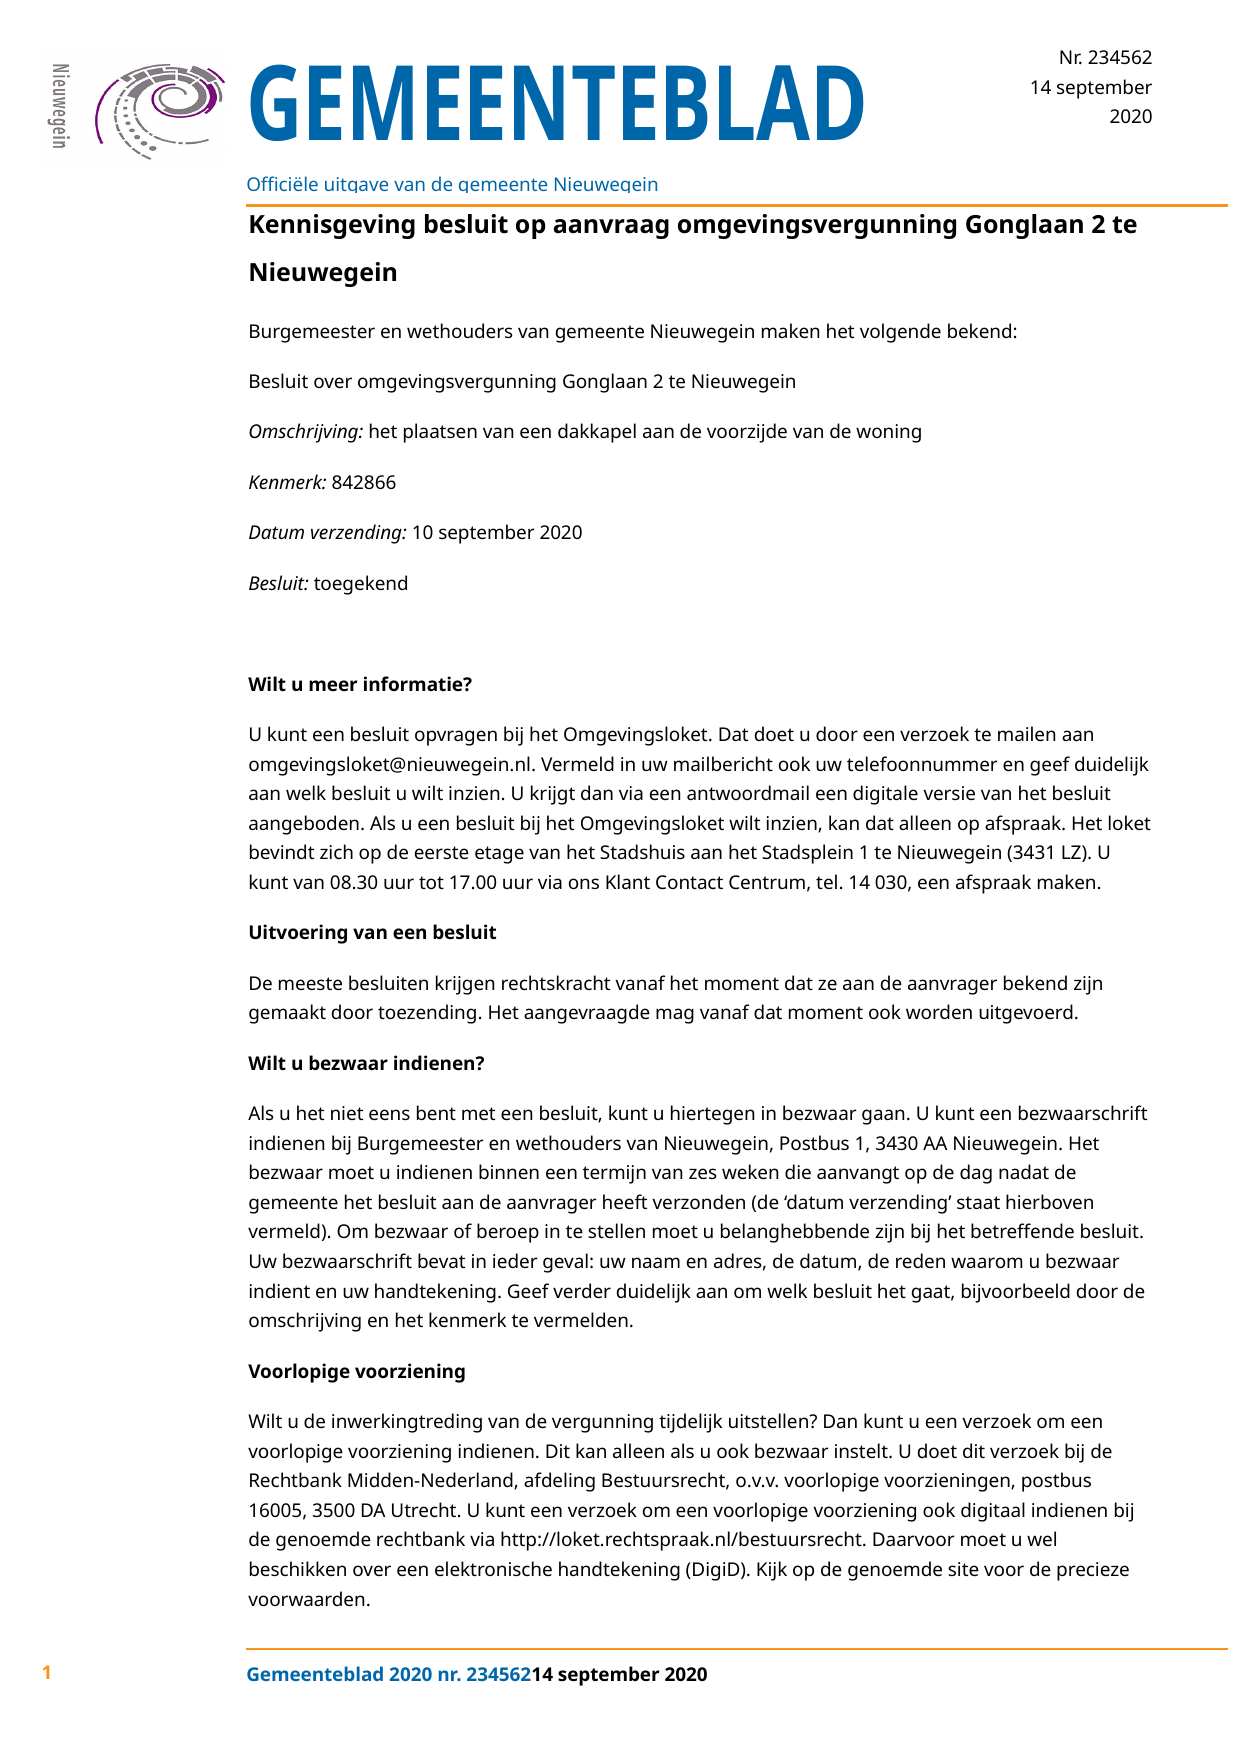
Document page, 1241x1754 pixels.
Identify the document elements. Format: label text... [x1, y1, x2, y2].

text Burgemeester en wethouders van gemeente Nieuwegein maken het volgende bekend: [248, 318, 1152, 344]
text Wilt u meer informatie? [248, 671, 1152, 697]
text Besluit: toegekend [248, 570, 1152, 596]
text U kunt een besluit opvragen bij het Omgevingsloket. Dat doet u door een verzoek te mailen aan omgevingsloket@nieuwegein.nl. Vermeld in uw mailbericht ook uw telefoonnummer en geef duidelijk aan welk besluit u wilt inzien. U krijgt dan via een antwoordmail een digitale versie van het besluit aangeboden. Als u een besluit bij het Omgevingsloket wilt inzien, kan dat alleen op afspraak. Het loket bevindt zich op de eerste etage van het Stadshuis aan het Stadsplein 1 te Nieuwegein (3431 LZ). U kunt van 08.30 uur tot 17.00 uur via ons Klant Contact Centrum, tel. 14 030, een afspraak maken. [248, 721, 1152, 895]
text De meeste besluiten krijgen rechtskracht vanaf het moment dat ze aan de aanvrager bekend zijn gemaakt door toezending. Het aangevraagde mag vanaf dat moment ook worden uitgevoerd. [248, 970, 1152, 1025]
text Uitvoering van een besluit [248, 919, 1152, 945]
text Voorlopige voorziening [248, 1358, 1152, 1384]
text Wilt u de inwerkingtreding van de vergunning tijdelijk uitstellen? Dan kunt u een verzoek om een voorlopige voorziening indienen. Dit kan alleen als u ook bezwaar instelt. U doet dit verzoek bij de Rechtbank Midden-Nederland, afdeling Bestuursrecht, o.v.v. voorlopige voorzieningen, postbus 16005, 3500 DA Utrecht. U kunt een verzoek om een voorlopige voorziening ook digitaal indienen bij de genoemde rechtbank via http://loket.rechtspraak.nl/bestuursrecht. Daarvoor moet u wel beschikken over een elektronische handtekening (DigiD). Kijk op de genoemde site voor de precieze voorwaarden. [248, 1408, 1152, 1612]
text Als u het niet eens bent met een besluit, kunt u hiertegen in bezwaar gaan. U kunt een bezwaarschrift indienen bij Burgemeester en wethouders van Nieuwegein, Postbus 1, 3430 AA Nieuwegein. Het bezwaar moet u indienen binnen een termijn van zes weken die aanvangt op de dag nadat de gemeente het besluit aan de aanvrager heeft verzonden (de ‘datum verzending’ staat hierboven vermeld). Om bezwaar of beroep in te stellen moet u belanghebbende zijn bij het betreffende besluit. Uw bezwaarschrift bevat in ieder geval: uw naam en adres, de datum, de reden waarom u bezwaar indient en uw handtekening. Geef verder duidelijk aan om welk besluit het gaat, bijvoorbeeld door de omschrijving en het kenmerk te vermelden. [248, 1100, 1152, 1333]
text Wilt u bezwaar indienen? [248, 1050, 1152, 1076]
text Datum verzending: 10 september 2020 [248, 519, 1152, 545]
text Kennisgeving besluit op aanvraag omgevingsvergunning Gonglaan 2 te Nieuwegein [248, 207, 1152, 288]
text Besluit over omgevingsvergunning Gonglaan 2 te Nieuwegein [248, 368, 1152, 394]
text Kenmerk: 842866 [248, 469, 1152, 495]
picture [41, 47, 231, 172]
text Omschrijving: het plaatsen van een dakkapel aan de voorzijde van de woning [248, 419, 1152, 444]
